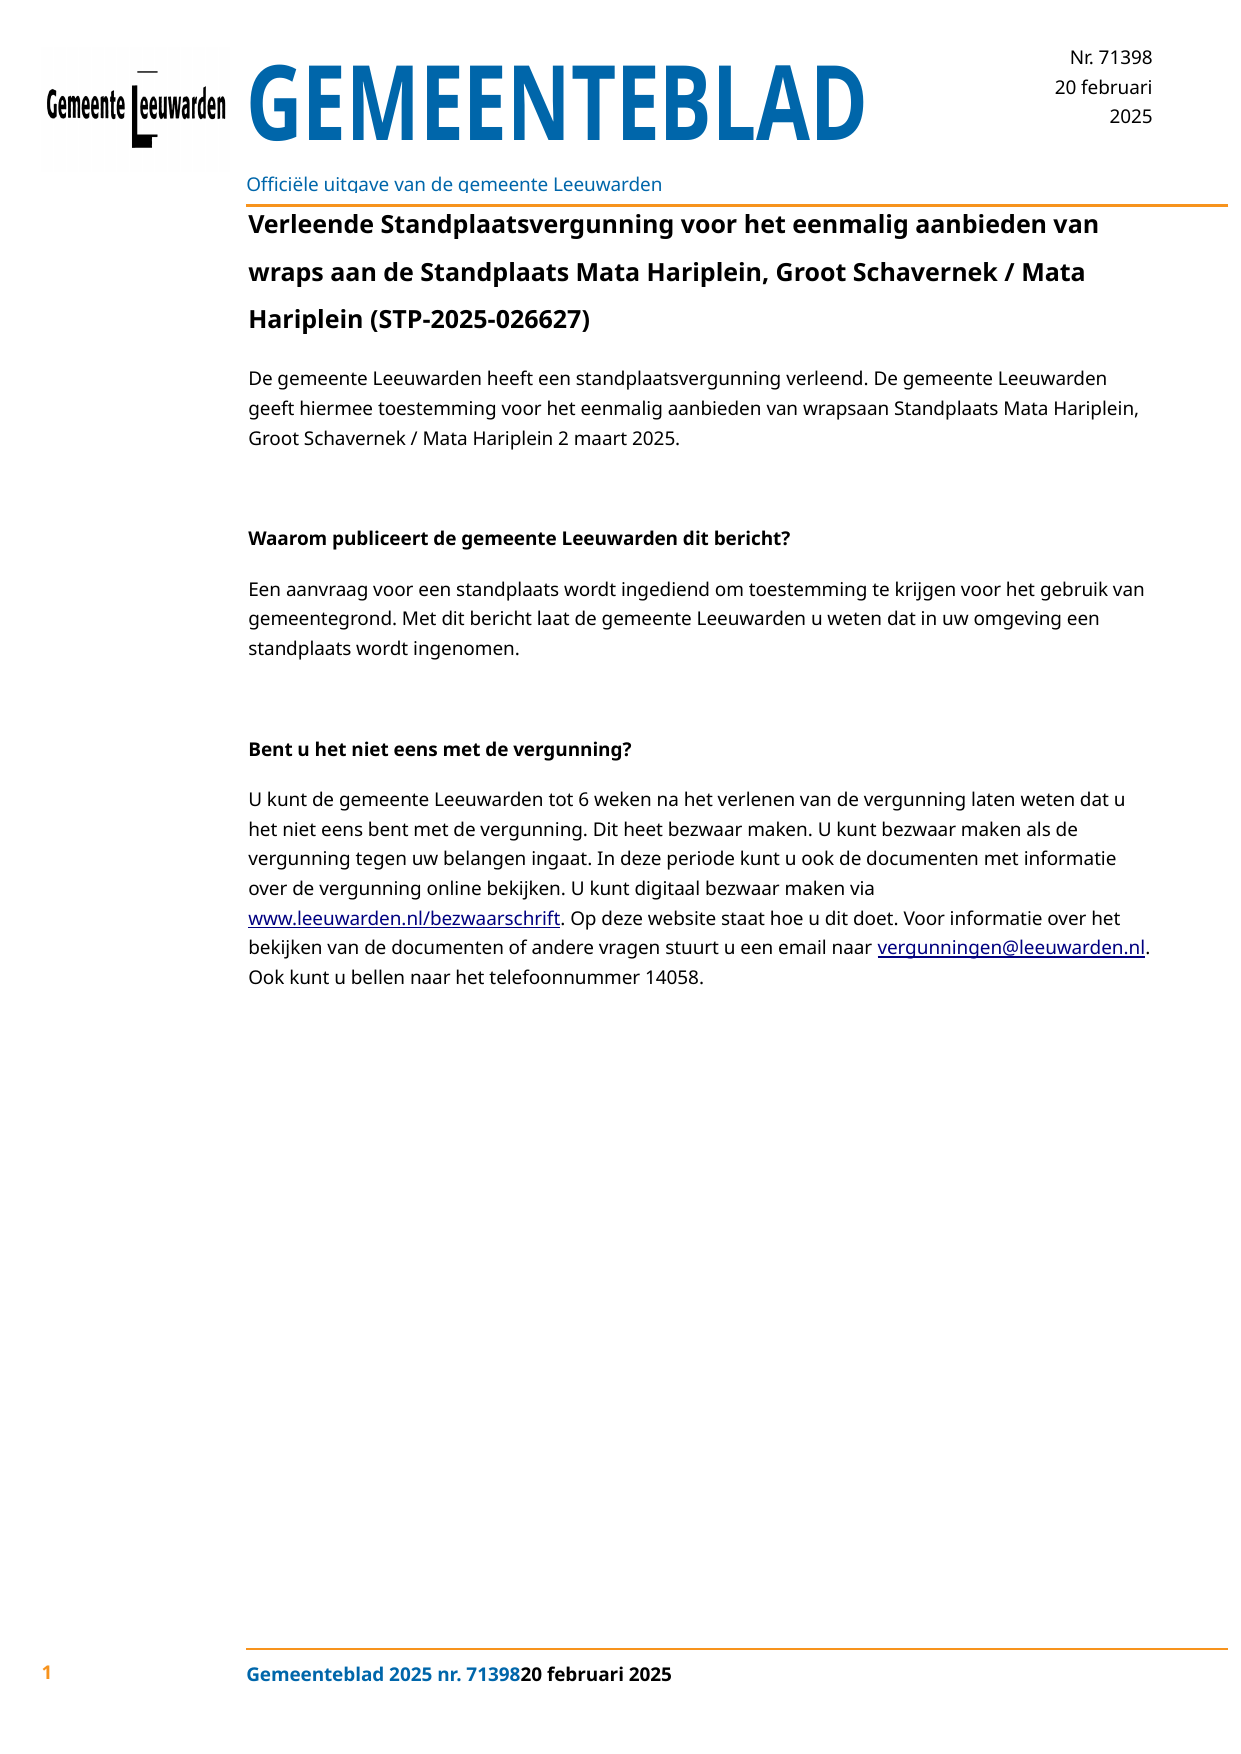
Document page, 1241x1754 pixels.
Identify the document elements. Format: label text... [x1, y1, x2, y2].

text Waarom publiceert de gemeente Leeuwarden dit bericht? [248, 526, 1152, 551]
text Een aanvraag voor een standplaats wordt ingediend om toestemming te krijgen voor het gebruik van gemeentegrond. Met dit bericht laat de gemeente Leeuwarden u weten dat in uw omgeving een standplaats wordt ingenomen. [248, 576, 1152, 661]
text Verleende Standplaatsvergunning voor het eenmalig aanbieden van wraps aan de Standplaats Mata Hariplein, Groot Schavernek / Mata Hariplein (STP-2025-026627) [248, 207, 1152, 336]
picture [41, 47, 231, 172]
text U kunt de gemeente Leeuwarden tot 6 weken na het verlenen van de vergunning laten weten dat u het niet eens bent met de vergunning. Dit heet bezwaar maken. U kunt bezwaar maken als de vergunning tegen uw belangen ingaat. In deze periode kunt u ook de documenten met informatie over de vergunning online bekijken. U kunt digitaal bezwaar maken via www.leeuwarden.nl/bezwaarschrift. Op deze website staat hoe u dit doet. Voor informatie over het bekijken van de documenten of andere vragen stuurt u een email naar vergunningen@leeuwarden.nl. Ook kunt u bellen naar het telefoonnummer 14058. [248, 786, 1152, 989]
text Bent u het niet eens met de vergunning? [248, 736, 1152, 762]
text De gemeente Leeuwarden heeft een standplaatsvergunning verleend. De gemeente Leeuwarden geeft hiermee toestemming voor het eenmalig aanbieden van wrapsaan Standplaats Mata Hariplein, Groot Schavernek / Mata Hariplein 2 maart 2025. [248, 366, 1152, 450]
